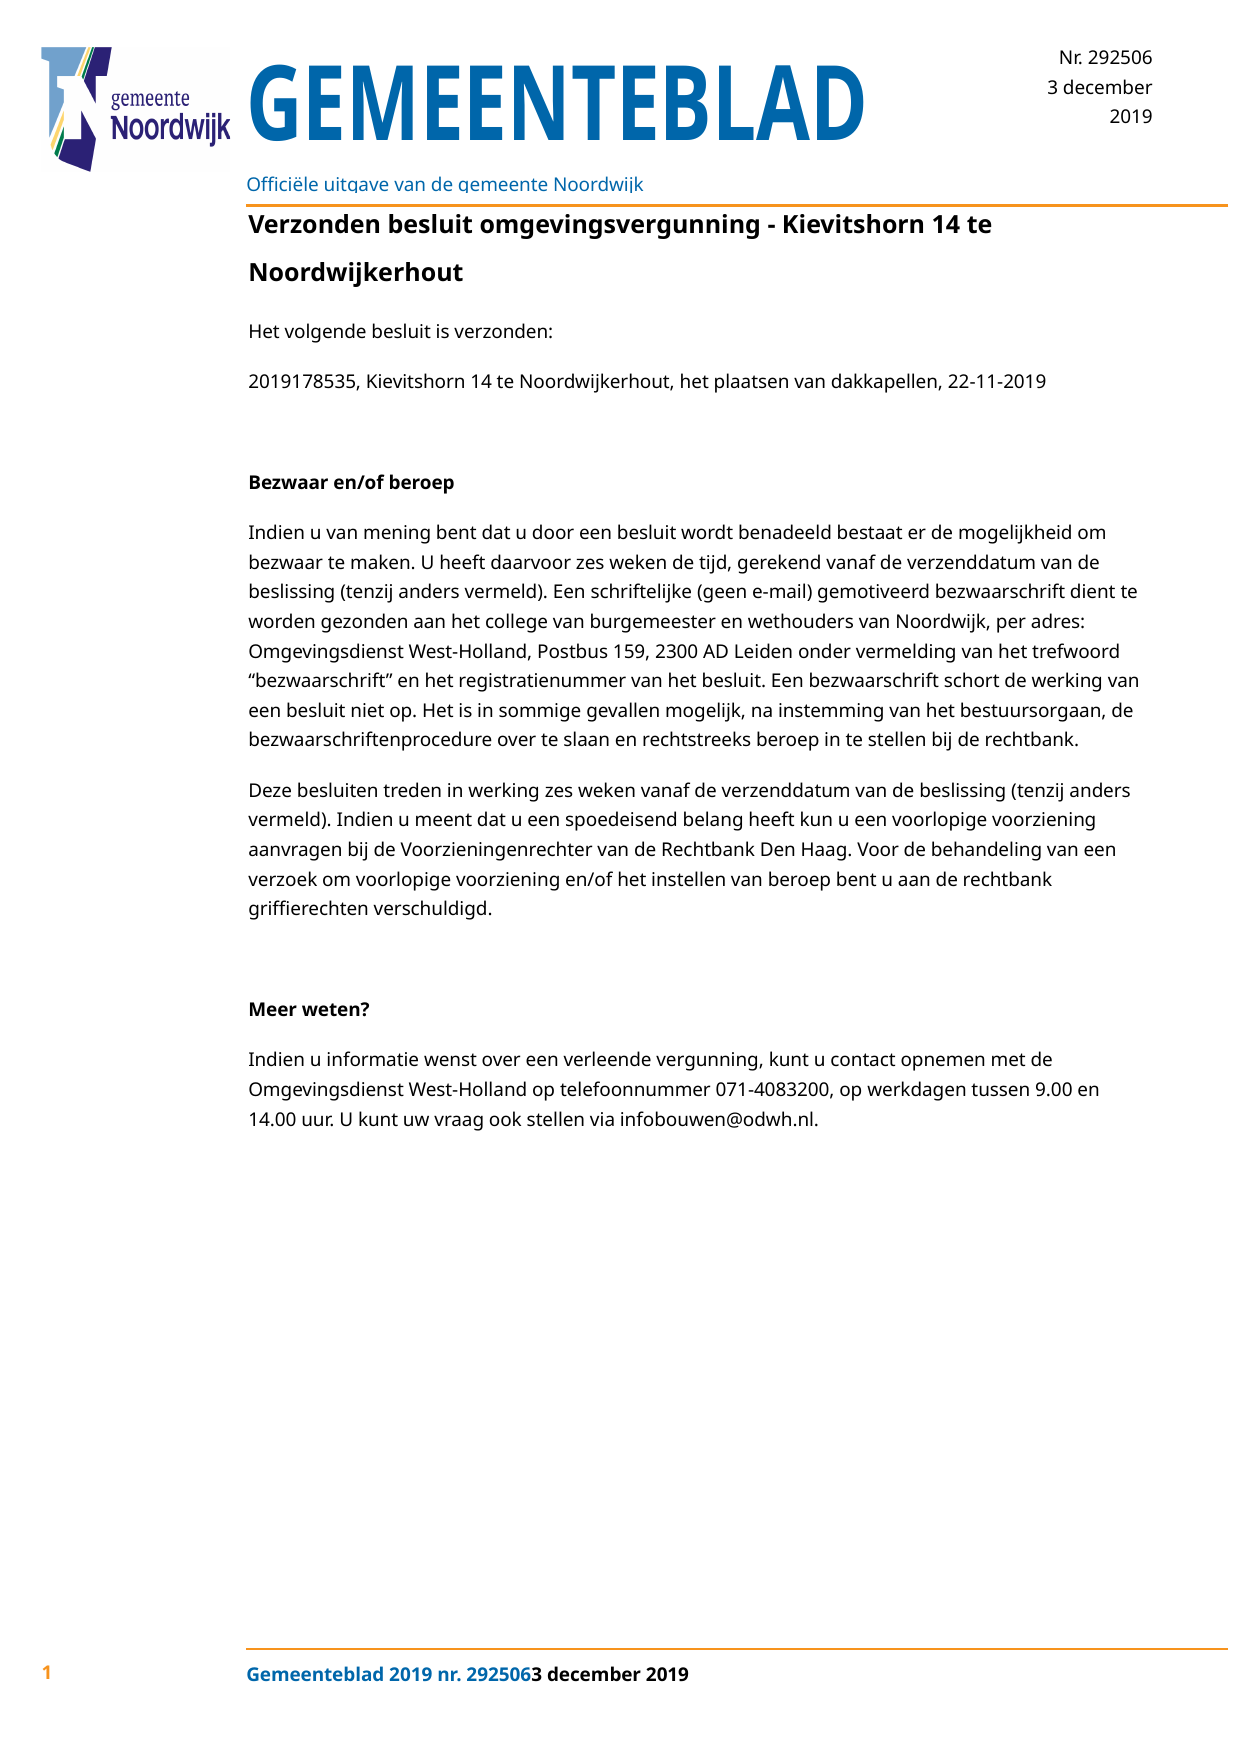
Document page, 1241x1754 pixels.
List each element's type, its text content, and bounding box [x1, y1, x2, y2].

text 2019178535, Kievitshorn 14 te Noordwijkerhout, het plaatsen van dakkapellen, 22-11-2019 [248, 368, 1152, 394]
picture [41, 47, 231, 172]
text Meer weten? [248, 996, 1152, 1022]
text Indien u informatie wenst over een verleende vergunning, kunt u contact opnemen met de Omgevingsdienst West-Holland op telefoonnummer 071-4083200, op werkdagen tussen 9.00 en 14.00 uur. U kunt uw vraag ook stellen via infobouwen@odwh.nl. [248, 1047, 1152, 1132]
text Verzonden besluit omgevingsvergunning - Kievitshorn 14 te Noordwijkerhout [248, 207, 1152, 288]
text Deze besluiten treden in werking zes weken vanaf de verzenddatum van de beslissing (tenzij anders vermeld). Indien u meent dat u een spoedeisend belang heeft kun u een voorlopige voorziening aanvragen bij de Voorzieningenrechter van de Rechtbank Den Haag. Voor de behandeling van een verzoek om voorlopige voorziening en/of het instellen van beroep bent u aan de rechtbank griffierechten verschuldigd. [248, 777, 1152, 921]
text Indien u van mening bent dat u door een besluit wordt benadeeld bestaat er de mogelijkheid om bezwaar te maken. U heeft daarvoor zes weken de tijd, gerekend vanaf de verzenddatum van de beslissing (tenzij anders vermeld). Een schriftelijke (geen e-mail) gemotiveerd bezwaarschrift dient te worden gezonden aan het college van burgemeester en wethouders van Noordwijk, per adres: Omgevingsdienst West-Holland, Postbus 159, 2300 AD Leiden onder vermelding van het trefwoord “bezwaarschrift” en het registratienummer van het besluit. Een bezwaarschrift schort de werking van een besluit niet op. Het is in sommige gevallen mogelijk, na instemming van het bestuursorgaan, de bezwaarschriftenprocedure over te slaan en rechtstreeks beroep in te stellen bij de rechtbank. [248, 519, 1152, 752]
text Het volgende besluit is verzonden: [248, 318, 1152, 344]
text Bezwaar en/of beroep [248, 469, 1152, 495]
